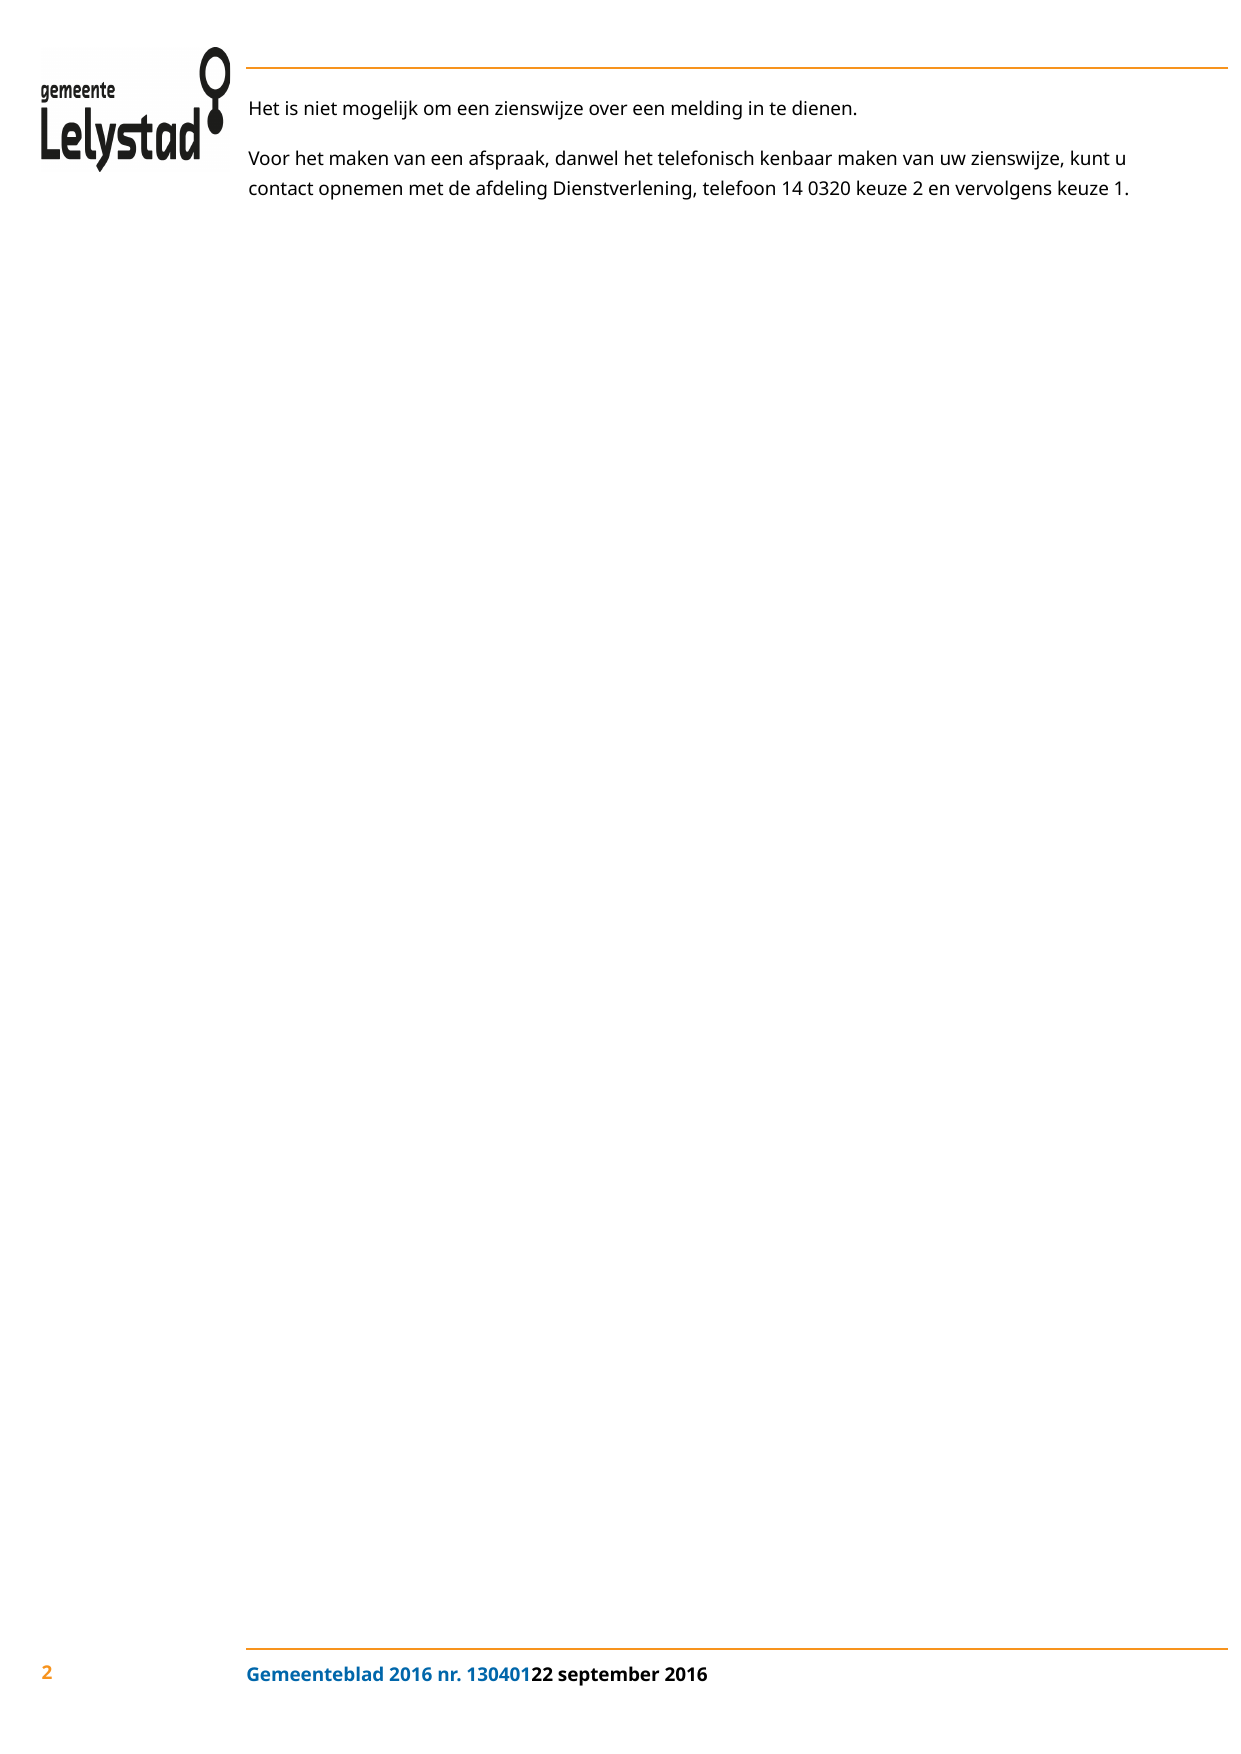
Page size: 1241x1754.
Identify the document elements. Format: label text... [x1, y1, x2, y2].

text Voor het maken van een afspraak, danwel het telefonisch kenbaar maken van uw zienswijze, kunt u contact opnemen met de afdeling Dienstverlening, telefoon 14 0320 keuze 2 en vervolgens keuze 1. [248, 145, 1152, 201]
text Het is niet mogelijk om een zienswijze over een melding in te dienen. [248, 95, 1152, 121]
picture [41, 47, 231, 172]
